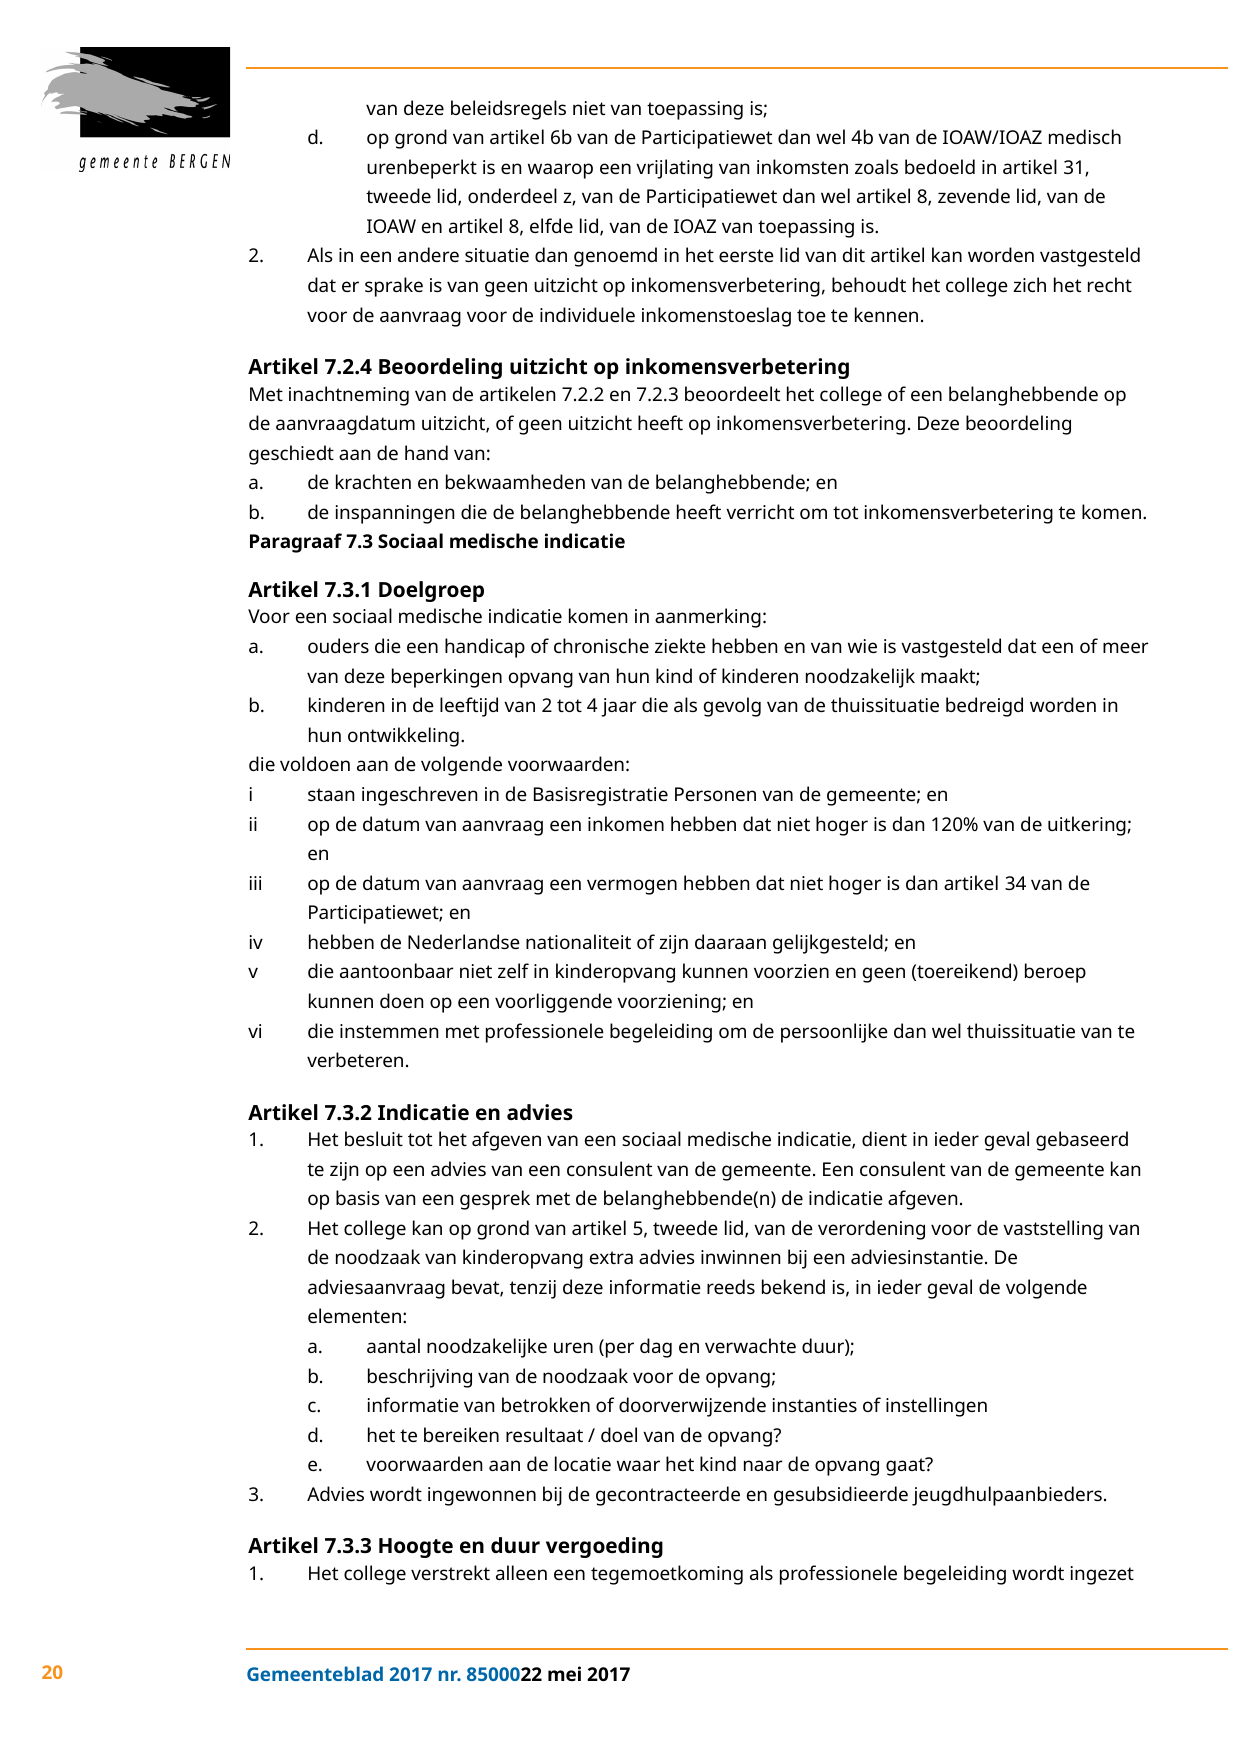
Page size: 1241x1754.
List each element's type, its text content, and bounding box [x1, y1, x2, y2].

list Als in een andere situatie dan genoemd in het eerste lid van dit artikel kan worden vastgesteld dat er sprake is van geen uitzicht op inkomensverbetering, behoudt het college zich het recht voor de aanvraag voor de individuele inkomenstoeslag toe te kennen. [248, 243, 1152, 328]
list Het college kan op grond van artikel 5, tweede lid, van de verordening voor de vaststelling van de noodzaak van kinderopvang extra advies inwinnen bij een adviesinstantie. De adviesaanvraag bevat, tenzij deze informatie reeds bekend is, in ieder geval de volgende elementen: [248, 1215, 1152, 1329]
list Het college verstrekt alleen een tegemoetkoming als professionele begeleiding wordt ingezet [248, 1560, 1152, 1586]
list hebben de Nederlandse nationaliteit of zijn daaraan gelijkgesteld; en [248, 929, 1152, 955]
picture [41, 47, 231, 172]
text Paragraaf 7.3 Sociaal medische indicatie [248, 529, 1152, 554]
list die instemmen met professionele begeleiding om de persoonlijke dan wel thuissituatie van te verbeteren. [248, 1018, 1152, 1073]
list aantal noodzakelijke uren (per dag en verwachte duur); [307, 1333, 1152, 1359]
list beschrijving van de noodzaak voor de opvang; [307, 1363, 1152, 1389]
text Artikel 7.3.1 Doelgroep [248, 575, 1152, 604]
list op de datum van aanvraag een vermogen hebben dat niet hoger is dan artikel 34 van de Participatiewet; en [248, 870, 1152, 925]
list de inspanningen die de belanghebbende heeft verricht om tot inkomensverbetering te komen. [248, 499, 1152, 525]
list Het besluit tot het afgeven van een sociaal medische indicatie, dient in ieder geval gebaseerd te zijn op een advies van een consulent van de gemeente. Een consulent van de gemeente kan op basis van een gesprek met de belanghebbende(n) de indicatie afgeven. [248, 1126, 1152, 1211]
list van deze beleidsregels niet van toepassing is; [307, 95, 1152, 121]
list op grond van artikel 6b van de Participatiewet dan wel 4b van de IOAW/IOAZ medisch urenbeperkt is en waarop een vrijlating van inkomsten zoals bedoeld in artikel 31, tweede lid, onderdeel z, van de Participatiewet dan wel artikel 8, zevende lid, van de IOAW en artikel 8, elfde lid, van de IOAZ van toepassing is. [307, 124, 1152, 239]
list Advies wordt ingewonnen bij de gecontracteerde en gesubsidieerde jeugdhulpaanbieders. [248, 1481, 1152, 1507]
list ouders die een handicap of chronische ziekte hebben en van wie is vastgesteld dat een of meer van deze beperkingen opvang van hun kind of kinderen noodzakelijk maakt; [248, 633, 1152, 688]
list het te bereiken resultaat / doel van de opvang? [307, 1422, 1152, 1448]
list die aantoonbaar niet zelf in kinderopvang kunnen voorzien en geen (toereikend) beroep kunnen doen op een voorliggende voorziening; en [248, 959, 1152, 1014]
list staan ingeschreven in de Basisregistratie Personen van de gemeente; en [248, 781, 1152, 807]
list de krachten en bekwaamheden van de belanghebbende; en [248, 469, 1152, 495]
list op de datum van aanvraag een inkomen hebben dat niet hoger is dan 120% van de uitkering; en [248, 811, 1152, 866]
list informatie van betrokken of doorverwijzende instanties of instellingen [307, 1392, 1152, 1418]
text Voor een sociaal medische indicatie komen in aanmerking: [248, 604, 1152, 629]
list voorwaarden aan de locatie waar het kind naar de opvang gaat? [307, 1452, 1152, 1477]
text Artikel 7.3.2 Indicatie en advies [248, 1098, 1152, 1126]
list kinderen in de leeftijd van 2 tot 4 jaar die als gevolg van de thuissituatie bedreigd worden in hun ontwikkeling. [248, 692, 1152, 748]
text Artikel 7.3.3 Hoogte en duur vergoeding [248, 1532, 1152, 1560]
text Met inachtneming van de artikelen 7.2.2 en 7.2.3 beoordeelt het college of een belanghebbende op de aanvraagdatum uitzicht, of geen uitzicht heeft op inkomensverbetering. Deze beoordeling geschiedt aan de hand van: [248, 381, 1152, 466]
text Artikel 7.2.4 Beoordeling uitzicht op inkomensverbetering [248, 352, 1152, 381]
text die voldoen aan de volgende voorwaarden: [248, 752, 1152, 777]
